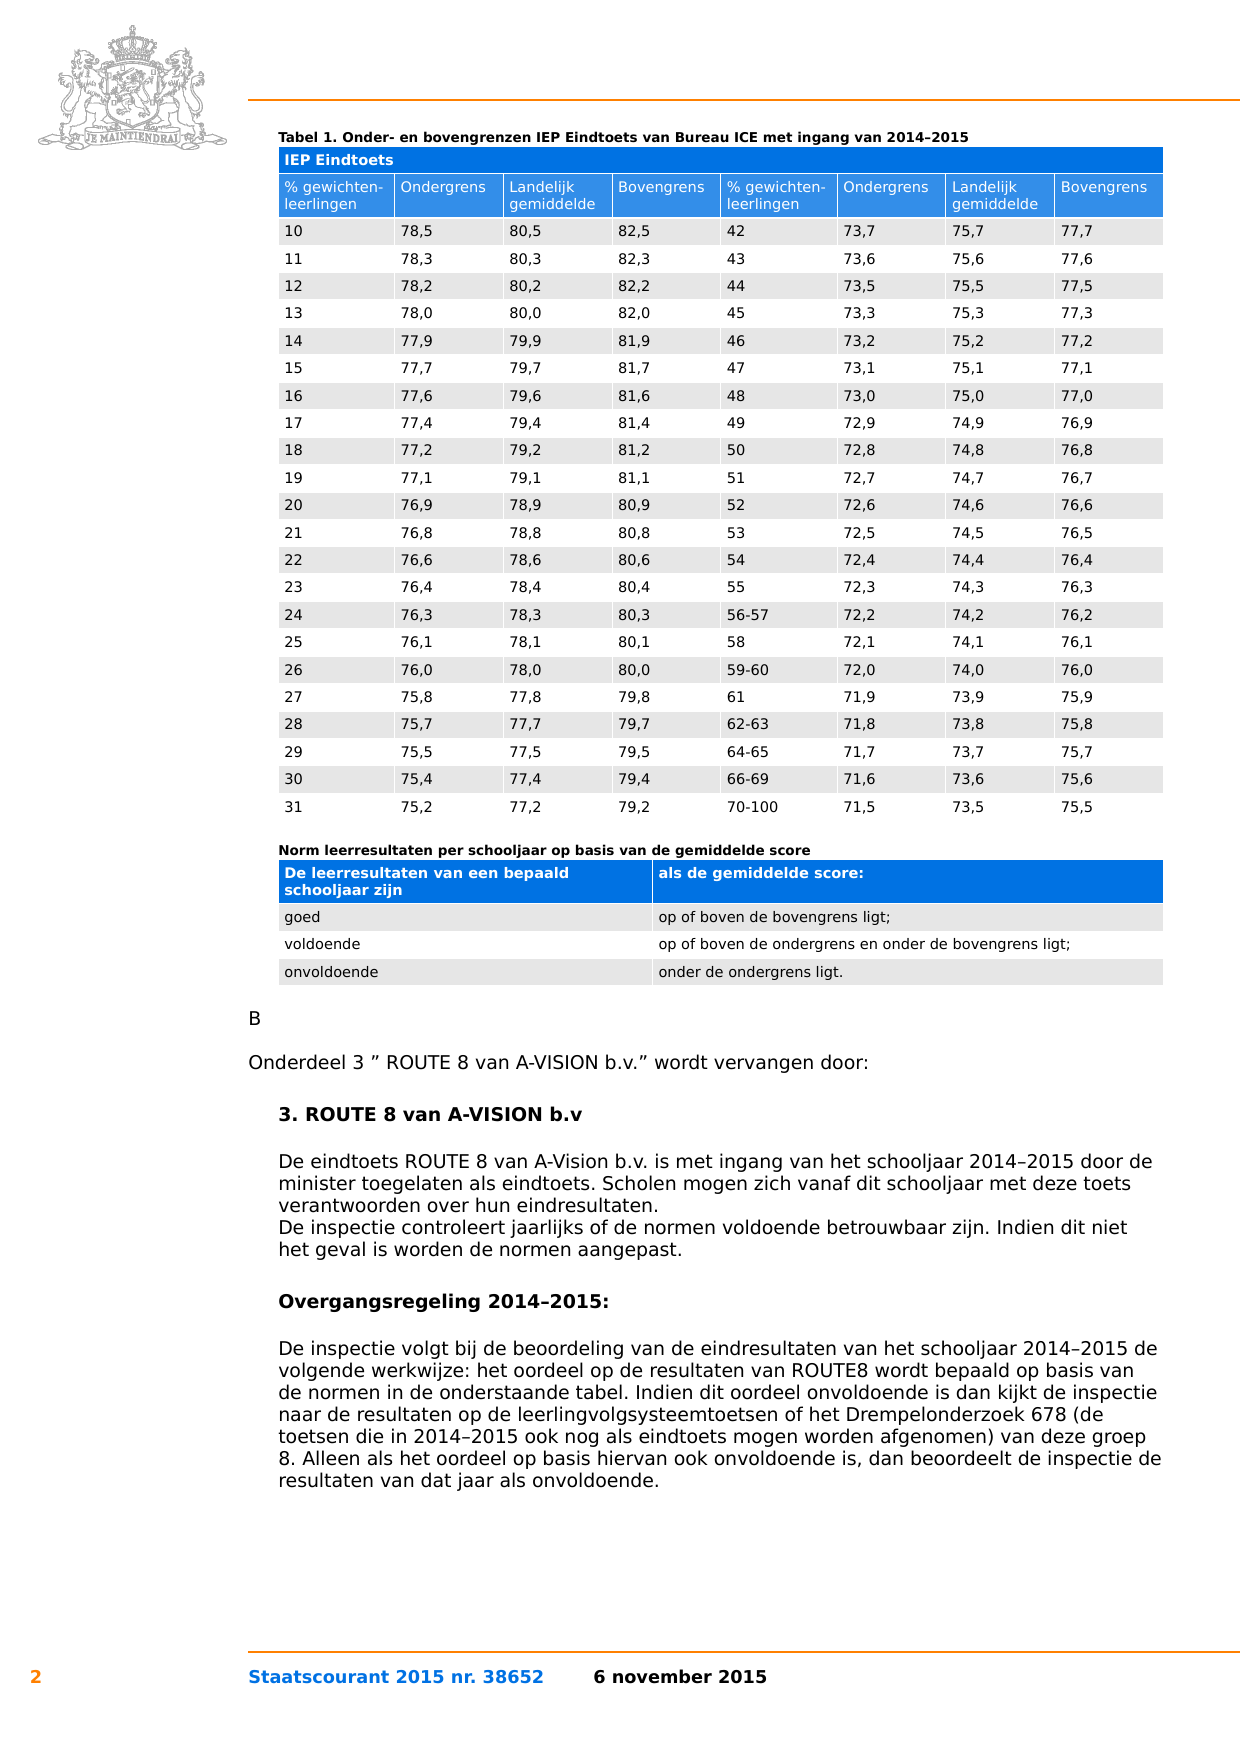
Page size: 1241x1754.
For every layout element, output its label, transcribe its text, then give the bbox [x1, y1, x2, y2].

table_cell 11 [279, 246, 394, 272]
table_cell 77,6 [1055, 246, 1163, 272]
table_cell 77,4 [395, 410, 503, 437]
text De inspectie volgt bij de beoordeling van de eindresultaten van het schooljaar 2014–2015 de volgende werkwijze: het oordeel op de resultaten van ROUTE8 wordt bepaald op basis van de normen in de onderstaande tabel. Indien dit oordeel onvoldoende is dan kijkt de inspectie naar de resultaten op de leerlingvolgsysteemtoetsen of het Drempelonderzoek 678 (de toetsen die in 2014–2015 ook nog als eindtoets mogen worden afgenomen) van deze groep 8. Alleen als het oordeel op basis hiervan ook onvoldoende is, dan beoordeelt de inspectie de resultaten van dat jaar als onvoldoende. [278, 1338, 1163, 1492]
table_cell 79,4 [504, 410, 612, 437]
table_cell 74,9 [946, 410, 1054, 437]
table_cell 75,1 [946, 355, 1054, 382]
picture [38, 25, 227, 150]
table_cell 79,6 [504, 383, 612, 409]
table_cell 73,1 [838, 355, 945, 382]
table_cell 75,5 [395, 739, 503, 765]
table_cell 79,7 [504, 355, 612, 382]
table_cell 79,4 [613, 766, 720, 793]
table_cell 70-100 [721, 794, 837, 820]
table_cell 54 [721, 547, 837, 573]
table_cell 75,7 [1055, 739, 1163, 765]
table_cell 76,6 [395, 547, 503, 573]
table_cell 82,0 [613, 301, 720, 327]
table_cell 73,9 [946, 684, 1054, 711]
table_cell 46 [721, 328, 837, 354]
table_cell 79,8 [613, 684, 720, 711]
table_cell 26 [279, 657, 394, 683]
table_cell 51 [721, 465, 837, 491]
table_cell 73,5 [946, 794, 1054, 820]
table_cell 77,8 [504, 684, 612, 711]
table_cell 81,1 [613, 465, 720, 491]
table_cell 75,2 [946, 328, 1054, 354]
table_cell 72,6 [838, 493, 945, 519]
table_cell 18 [279, 438, 394, 464]
table_cell 72,0 [838, 657, 945, 683]
table_cell 75,0 [946, 383, 1054, 409]
table_cell 77,6 [395, 383, 503, 409]
table_cell 72,3 [838, 575, 945, 601]
table_cell Bovengrens [1055, 174, 1163, 217]
table_cell 75,5 [946, 273, 1054, 299]
table_cell 77,7 [395, 355, 503, 382]
table_cell % gewichten- leerlingen [721, 174, 837, 217]
text B [248, 1008, 1163, 1030]
subtitle 3. ROUTE 8 van A-VISION b.v [278, 1104, 1163, 1126]
table_cell op of boven de bovengrens ligt; [653, 904, 1163, 931]
table_cell 76,4 [1055, 547, 1163, 573]
table_cell 78,6 [504, 547, 612, 573]
table_cell 45 [721, 301, 837, 327]
table_cell 78,0 [504, 657, 612, 683]
table_cell 77,7 [504, 712, 612, 738]
table_cell 76,9 [395, 493, 503, 519]
table_cell 74,0 [946, 657, 1054, 683]
table_cell 78,0 [395, 301, 503, 327]
table_cell 78,2 [395, 273, 503, 299]
table_cell % gewichten- leerlingen [279, 174, 394, 217]
table_cell 12 [279, 273, 394, 299]
table_cell 42 [721, 219, 837, 245]
table_cell 79,2 [504, 438, 612, 464]
text De eindtoets ROUTE 8 van A-Vision b.v. is met ingang van het schooljaar 2014–2015 door de minister toegelaten als eindtoets. Scholen mogen zich vanaf dit schooljaar met deze toets verantwoorden over hun eindresultaten. [278, 1151, 1163, 1217]
table_cell 61 [721, 684, 837, 711]
table_cell 73,5 [838, 273, 945, 299]
text Onderdeel 3 ” ROUTE 8 van A-VISION b.v.” wordt vervangen door: [248, 1052, 1163, 1074]
table_cell 10 [279, 219, 394, 245]
table_cell 81,9 [613, 328, 720, 354]
table_cell 30 [279, 766, 394, 793]
table_cell 43 [721, 246, 837, 272]
table_cell 71,7 [838, 739, 945, 765]
table_cell voldoende [279, 932, 652, 958]
table_cell 81,2 [613, 438, 720, 464]
table_cell 22 [279, 547, 394, 573]
table_cell 76,3 [395, 602, 503, 628]
table_cell 73,0 [838, 383, 945, 409]
table_cell 80,8 [613, 520, 720, 546]
table_cell 16 [279, 383, 394, 409]
table_cell goed [279, 904, 652, 931]
table_cell 79,1 [504, 465, 612, 491]
table_cell 77,2 [504, 794, 612, 820]
table_cell 75,3 [946, 301, 1054, 327]
table_cell 79,2 [613, 794, 720, 820]
table_cell 76,1 [1055, 629, 1163, 656]
table_cell 20 [279, 493, 394, 519]
table_cell 74,6 [946, 493, 1054, 519]
table_cell 53 [721, 520, 837, 546]
table_cell 24 [279, 602, 394, 628]
table_cell 75,8 [1055, 712, 1163, 738]
table_cell 78,8 [504, 520, 612, 546]
table_cell 76,2 [1055, 602, 1163, 628]
subtitle Overgangsregeling 2014–2015: [278, 1291, 1163, 1313]
table_cell 73,7 [946, 739, 1054, 765]
table_cell 81,4 [613, 410, 720, 437]
table_cell 73,6 [838, 246, 945, 272]
table_cell 59-60 [721, 657, 837, 683]
table_cell 66-69 [721, 766, 837, 793]
table_cell De leerresultaten van een bepaald schooljaar zijn [279, 860, 652, 903]
table_cell 13 [279, 301, 394, 327]
table_cell 75,4 [395, 766, 503, 793]
table_cell 79,9 [504, 328, 612, 354]
table_cell 76,0 [1055, 657, 1163, 683]
table_cell 15 [279, 355, 394, 382]
table_cell 72,1 [838, 629, 945, 656]
table_cell 75,6 [1055, 766, 1163, 793]
text De inspectie controleert jaarlijks of de normen voldoende betrouwbaar zijn. Indien dit niet het geval is worden de normen aangepast. [278, 1217, 1163, 1261]
table_cell 80,0 [613, 657, 720, 683]
table_cell 77,4 [504, 766, 612, 793]
table_cell onvoldoende [279, 959, 652, 985]
table_cell 82,2 [613, 273, 720, 299]
table_cell 74,4 [946, 547, 1054, 573]
table_cell 77,2 [1055, 328, 1163, 354]
table_cell 27 [279, 684, 394, 711]
table_cell 50 [721, 438, 837, 464]
table_cell 58 [721, 629, 837, 656]
table_cell 73,3 [838, 301, 945, 327]
table_cell op of boven de ondergrens en onder de bovengrens ligt; [653, 932, 1163, 958]
table_cell 80,3 [613, 602, 720, 628]
table_cell 71,9 [838, 684, 945, 711]
table_cell 21 [279, 520, 394, 546]
table_cell 25 [279, 629, 394, 656]
table_cell 81,6 [613, 383, 720, 409]
table_cell 23 [279, 575, 394, 601]
table_cell 17 [279, 410, 394, 437]
table_cell 82,3 [613, 246, 720, 272]
table_cell 78,3 [395, 246, 503, 272]
table_cell 76,7 [1055, 465, 1163, 491]
table_cell 52 [721, 493, 837, 519]
table_cell 76,8 [1055, 438, 1163, 464]
table_cell 74,7 [946, 465, 1054, 491]
table_cell 64-65 [721, 739, 837, 765]
table_cell 78,9 [504, 493, 612, 519]
table_cell 76,8 [395, 520, 503, 546]
table_cell 76,6 [1055, 493, 1163, 519]
table_cell 74,3 [946, 575, 1054, 601]
table_cell 28 [279, 712, 394, 738]
table_cell 77,3 [1055, 301, 1163, 327]
table_cell 47 [721, 355, 837, 382]
table_cell 82,5 [613, 219, 720, 245]
table_cell 80,6 [613, 547, 720, 573]
table_cell 49 [721, 410, 837, 437]
table_cell 77,9 [395, 328, 503, 354]
table_header Tabel 1. Onder- en bovengrenzen IEP Eindtoets van Bureau ICE met ingang van 2014–2015 [278, 130, 1163, 146]
table_cell 62-63 [721, 712, 837, 738]
table_cell 71,5 [838, 794, 945, 820]
table_cell 73,2 [838, 328, 945, 354]
table_cell 73,8 [946, 712, 1054, 738]
table_cell 75,9 [1055, 684, 1163, 711]
table_cell 76,1 [395, 629, 503, 656]
table_cell 14 [279, 328, 394, 354]
table_cell 74,5 [946, 520, 1054, 546]
table_cell 75,6 [946, 246, 1054, 272]
table_cell 77,7 [1055, 219, 1163, 245]
table_cell 44 [721, 273, 837, 299]
table_cell 19 [279, 465, 394, 491]
table_cell 72,4 [838, 547, 945, 573]
table_cell 77,1 [1055, 355, 1163, 382]
table_cell 74,2 [946, 602, 1054, 628]
table_cell 55 [721, 575, 837, 601]
table_cell 77,2 [395, 438, 503, 464]
table_cell 76,5 [1055, 520, 1163, 546]
table_cell Ondergrens [838, 174, 945, 217]
table_cell 71,8 [838, 712, 945, 738]
table_cell 56-57 [721, 602, 837, 628]
table_cell Ondergrens [395, 174, 503, 217]
table_cell 77,5 [504, 739, 612, 765]
table_cell 72,5 [838, 520, 945, 546]
table_header Norm leerresultaten per schooljaar op basis van de gemiddelde score [278, 843, 1163, 859]
table_cell 81,7 [613, 355, 720, 382]
table_cell 78,4 [504, 575, 612, 601]
table_cell 71,6 [838, 766, 945, 793]
table_cell 72,8 [838, 438, 945, 464]
table_cell 73,6 [946, 766, 1054, 793]
table_cell 76,9 [1055, 410, 1163, 437]
table_cell Landelijk gemiddelde [504, 174, 612, 217]
table_cell 80,2 [504, 273, 612, 299]
table_cell 76,3 [1055, 575, 1163, 601]
table_cell 79,5 [613, 739, 720, 765]
table_cell 31 [279, 794, 394, 820]
table_cell 72,2 [838, 602, 945, 628]
table_cell 77,1 [395, 465, 503, 491]
table_cell 75,7 [946, 219, 1054, 245]
table_cell 78,1 [504, 629, 612, 656]
table_cell 75,2 [395, 794, 503, 820]
table_cell 78,5 [395, 219, 503, 245]
table_cell 78,3 [504, 602, 612, 628]
table_cell 72,9 [838, 410, 945, 437]
table_cell 76,0 [395, 657, 503, 683]
table_cell 48 [721, 383, 837, 409]
table_cell 75,7 [395, 712, 503, 738]
table_cell 76,4 [395, 575, 503, 601]
table_cell 73,7 [838, 219, 945, 245]
table_cell 74,8 [946, 438, 1054, 464]
table_cell Bovengrens [613, 174, 720, 217]
table_cell 75,5 [1055, 794, 1163, 820]
table_cell IEP Eindtoets [279, 147, 1163, 173]
table_cell onder de ondergrens ligt. [653, 959, 1163, 985]
table_cell 80,3 [504, 246, 612, 272]
table_cell 80,1 [613, 629, 720, 656]
table_cell 79,7 [613, 712, 720, 738]
table_cell 29 [279, 739, 394, 765]
table_cell 77,5 [1055, 273, 1163, 299]
table_cell 80,4 [613, 575, 720, 601]
table_cell 80,0 [504, 301, 612, 327]
table_cell 74,1 [946, 629, 1054, 656]
table_cell Landelijk gemiddelde [946, 174, 1054, 217]
table_cell 72,7 [838, 465, 945, 491]
table_cell 75,8 [395, 684, 503, 711]
table_cell 77,0 [1055, 383, 1163, 409]
table_cell 80,5 [504, 219, 612, 245]
table_cell 80,9 [613, 493, 720, 519]
table_cell als de gemiddelde score: [653, 860, 1163, 903]
